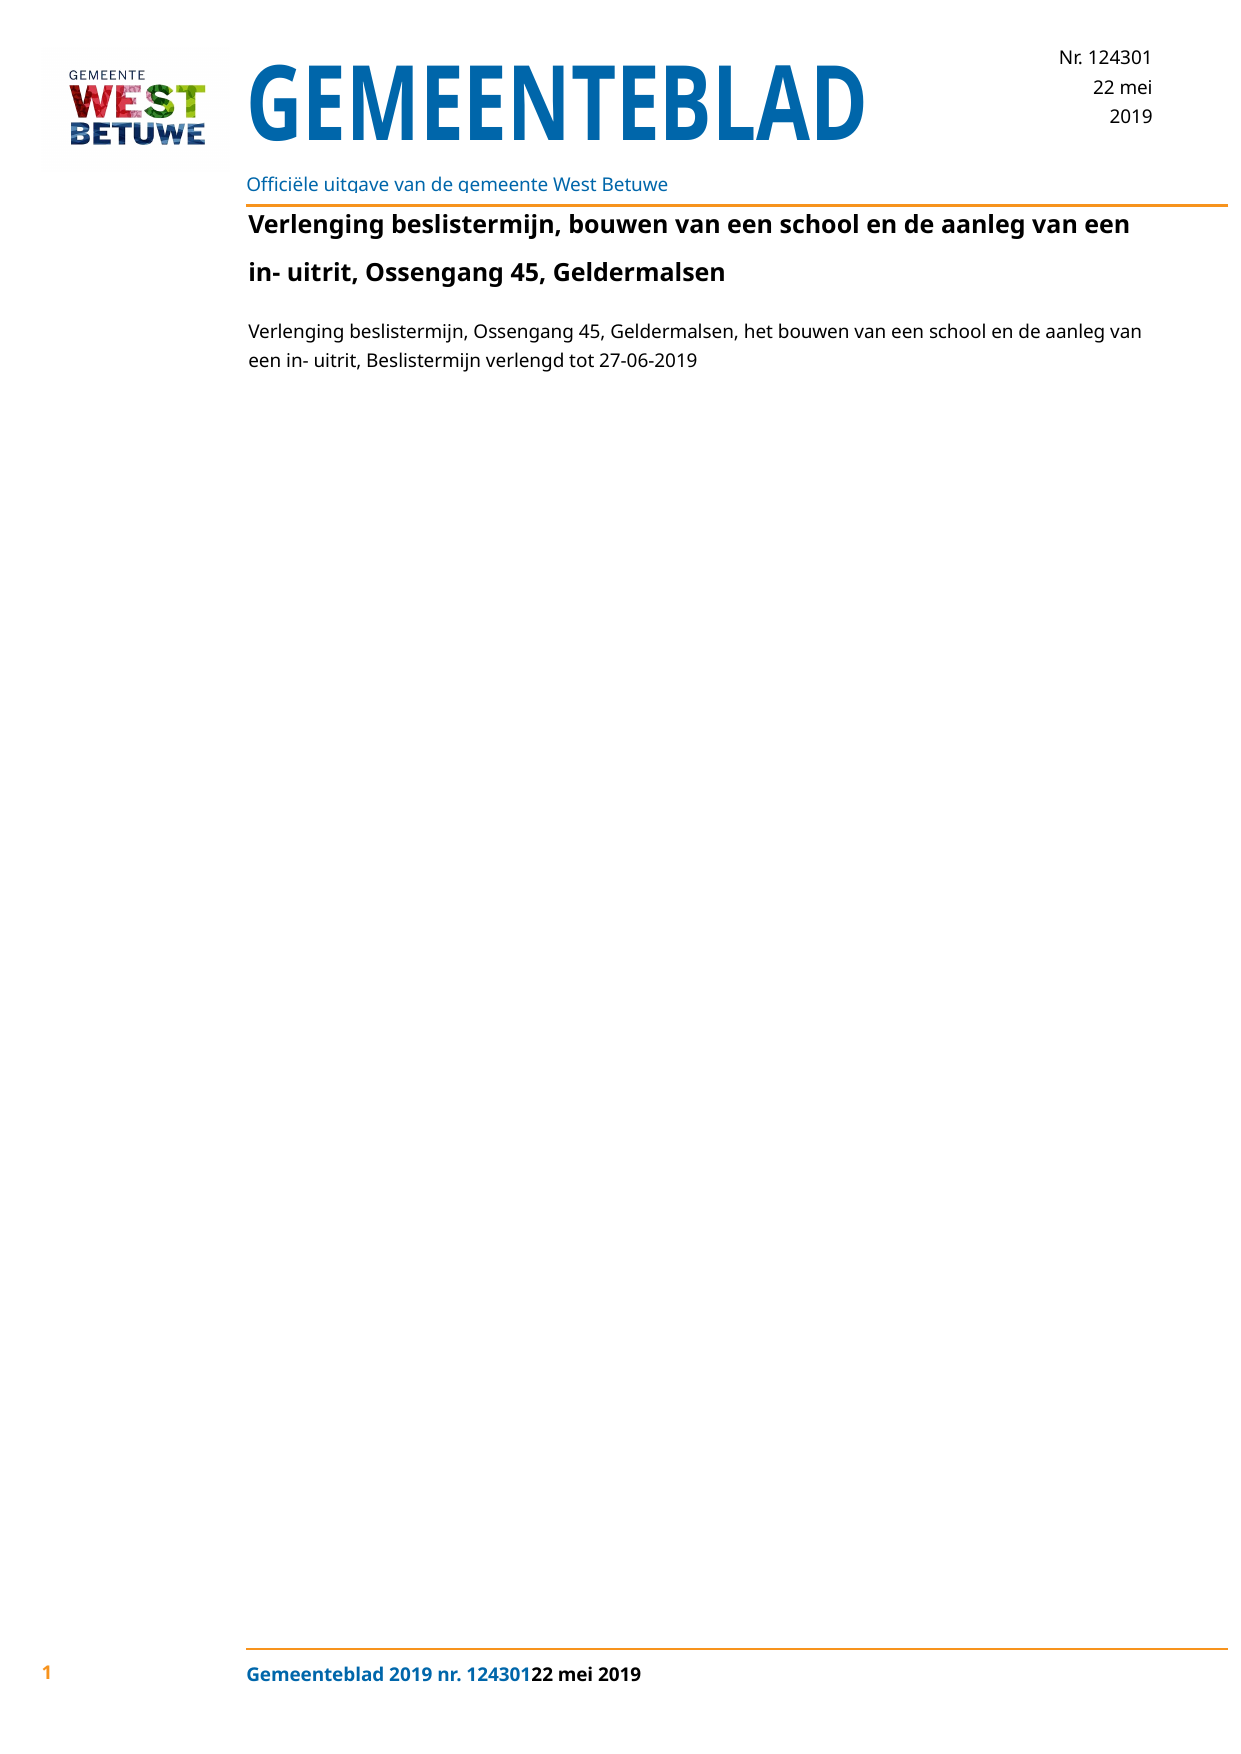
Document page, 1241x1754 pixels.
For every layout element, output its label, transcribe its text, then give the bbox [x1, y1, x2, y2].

text Verlenging beslistermijn, bouwen van een school en de aanleg van een in- uitrit, Ossengang 45, Geldermalsen [248, 207, 1152, 288]
picture [41, 47, 231, 172]
text Verlenging beslistermijn, Ossengang 45, Geldermalsen, het bouwen van een school en de aanleg van een in- uitrit, Beslistermijn verlengd tot 27-06-2019 [248, 318, 1152, 373]
